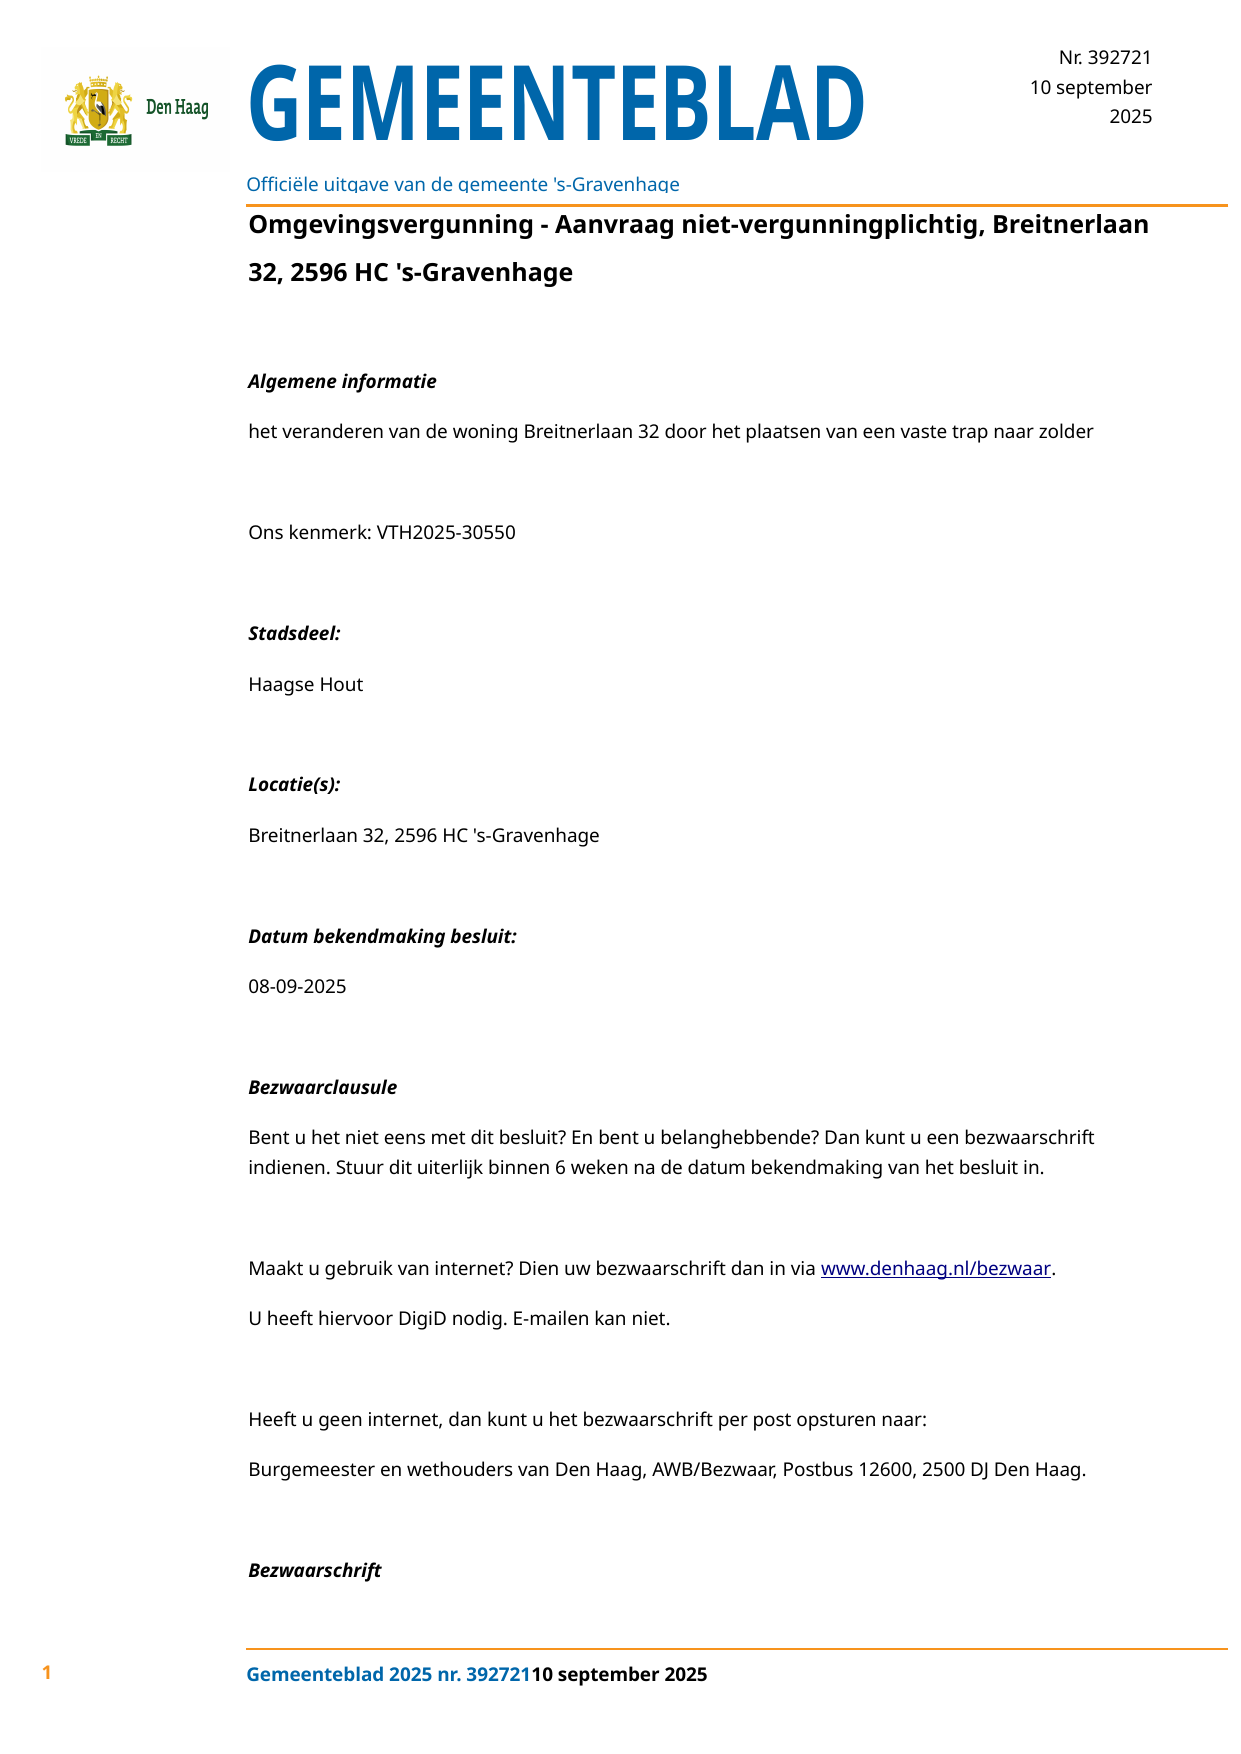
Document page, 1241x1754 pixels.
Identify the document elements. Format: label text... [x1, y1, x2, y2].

text Heeft u geen internet, dan kunt u het bezwaarschrift per post opsturen naar: [248, 1406, 1152, 1432]
picture [41, 47, 231, 172]
text Burgemeester en wethouders van Den Haag, AWB/Bezwaar, Postbus 12600, 2500 DJ Den Haag. [248, 1457, 1152, 1482]
text U heeft hiervoor DigiD nodig. E-mailen kan niet. [248, 1305, 1152, 1331]
text Maakt u gebruik van internet? Dien uw bezwaarschrift dan in via www.denhaag.nl/bezwaar. [248, 1255, 1152, 1281]
text Bent u het niet eens met dit besluit? En bent u belanghebbende? Dan kunt u een bezwaarschrift indienen. Stuur dit uiterlijk binnen 6 weken na de datum bekendmaking van het besluit in. [248, 1124, 1152, 1180]
text Stadsdeel: [248, 620, 1152, 646]
text Locatie(s): [248, 772, 1152, 797]
text Haagse Hout [248, 671, 1152, 697]
text Algemene informatie [248, 368, 1152, 394]
text Omgevingsvergunning - Aanvraag niet-vergunningplichtig, Breitnerlaan 32, 2596 HC 's-Gravenhage [248, 207, 1152, 288]
text Ons kenmerk: VTH2025-30550 [248, 519, 1152, 545]
text 08-09-2025 [248, 973, 1152, 999]
text het veranderen van de woning Breitnerlaan 32 door het plaatsen van een vaste trap naar zolder [248, 419, 1152, 444]
text Bezwaarschrift [248, 1557, 1152, 1583]
text Breitnerlaan 32, 2596 HC 's-Gravenhage [248, 822, 1152, 848]
text Bezwaarclausule [248, 1074, 1152, 1100]
text Datum bekendmaking besluit: [248, 923, 1152, 949]
